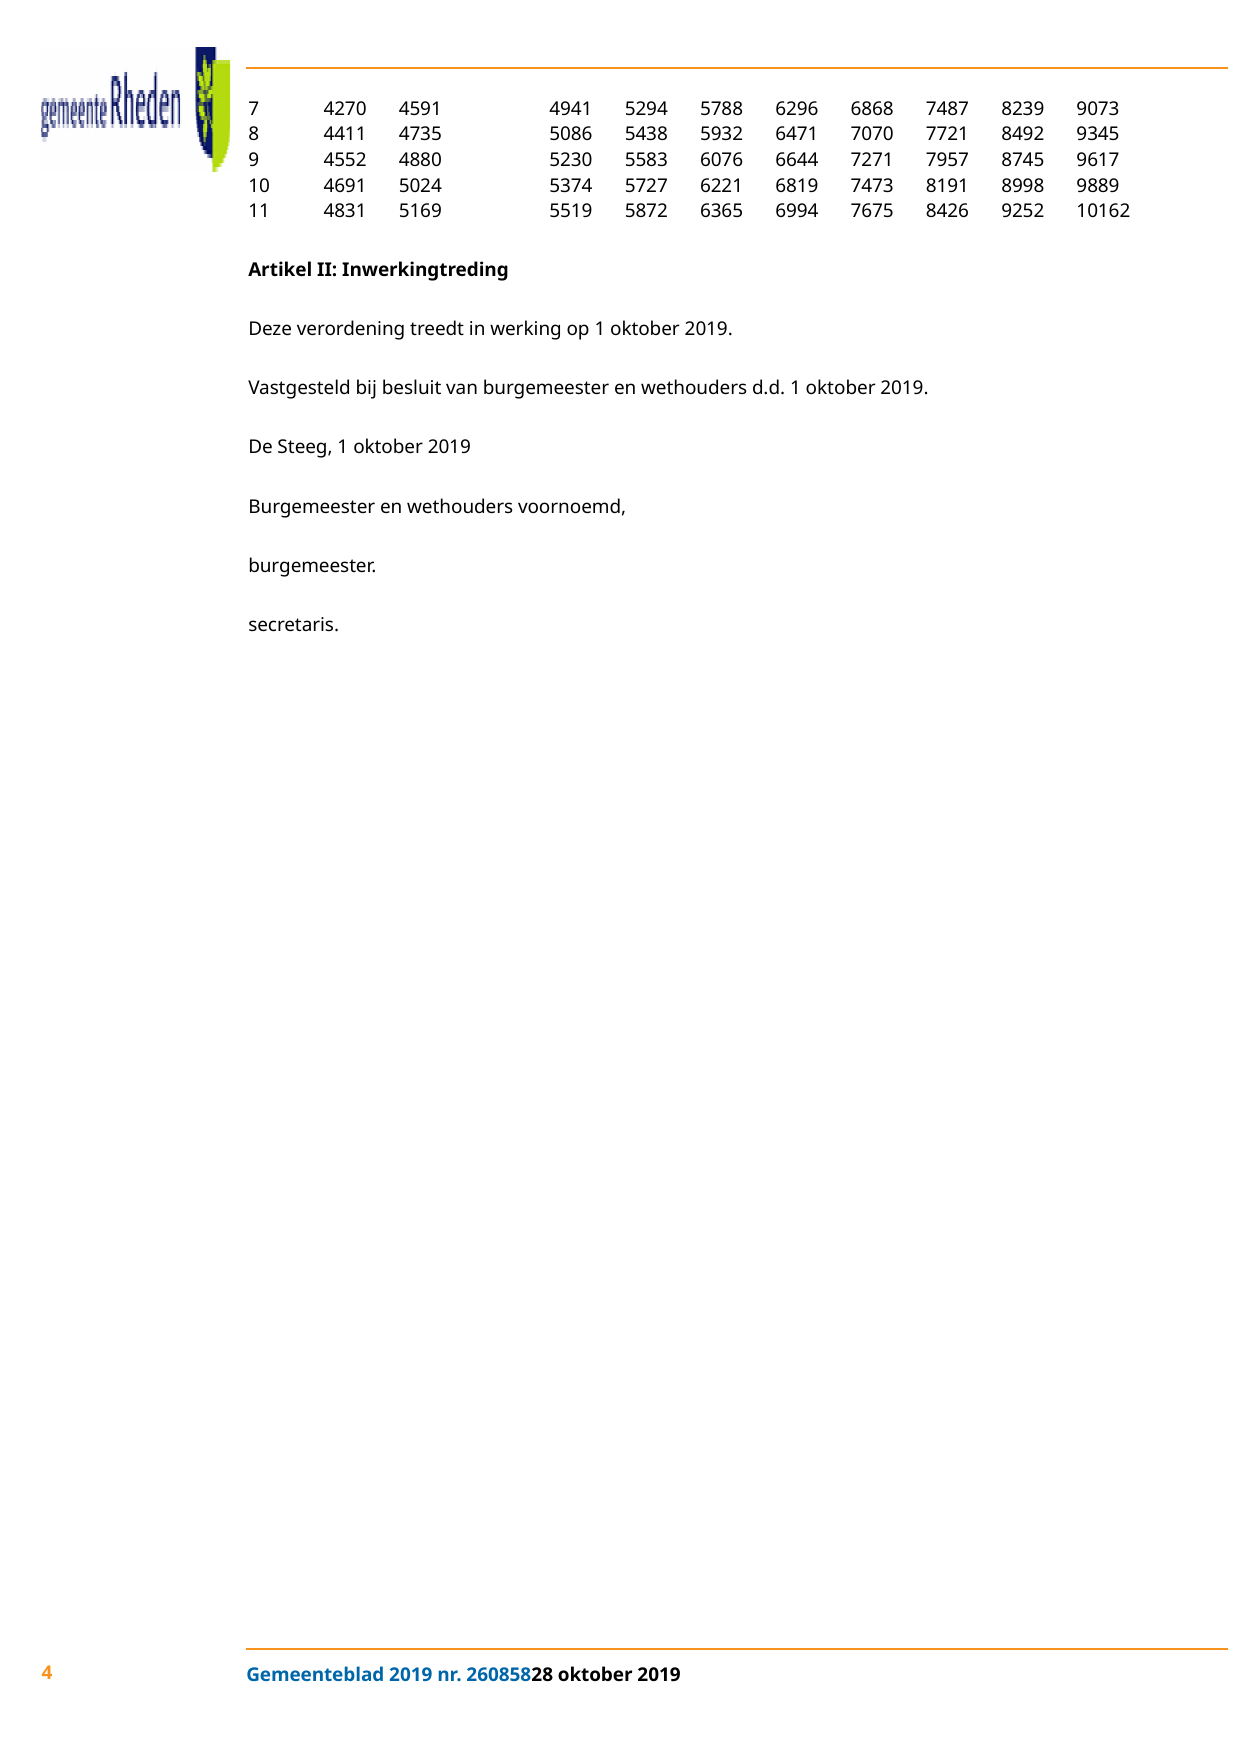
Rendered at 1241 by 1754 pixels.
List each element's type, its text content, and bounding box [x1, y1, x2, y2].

table_cell 7271 [850, 146, 926, 172]
table_cell 9252 [1001, 198, 1076, 223]
table_cell 7070 [850, 121, 926, 146]
table_cell 5519 [549, 198, 624, 223]
table_cell 9345 [1076, 121, 1152, 146]
table_cell 7473 [850, 172, 926, 198]
text Artikel II: Inwerkingtreding [248, 256, 1152, 282]
table_cell 4270 [323, 95, 398, 121]
table_cell 5169 [399, 198, 549, 223]
table_cell 10 [248, 172, 323, 198]
table_cell 6994 [775, 198, 850, 223]
table_cell 6819 [775, 172, 850, 198]
table_cell 6471 [775, 121, 850, 146]
table_cell 6868 [850, 95, 926, 121]
table_cell 5932 [700, 121, 775, 146]
text De Steeg, 1 oktober 2019 [248, 434, 1152, 459]
table_cell 8426 [926, 198, 1001, 223]
table_cell 9 [248, 146, 323, 172]
table_cell 8998 [1001, 172, 1076, 198]
text burgemeester. [248, 552, 1152, 578]
text Deze verordening treedt in werking op 1 oktober 2019. [248, 315, 1152, 341]
table_cell 4591 [399, 95, 549, 121]
table_cell 8191 [926, 172, 1001, 198]
table_cell 5438 [625, 121, 700, 146]
text Vastgesteld bij besluit van burgemeester en wethouders d.d. 1 oktober 2019. [248, 374, 1152, 400]
table_cell 10162 [1076, 198, 1152, 223]
table_cell 6076 [700, 146, 775, 172]
table_cell 4691 [323, 172, 398, 198]
table_cell 8745 [1001, 146, 1076, 172]
text Burgemeester en wethouders voornoemd, [248, 493, 1152, 519]
table_cell 4880 [399, 146, 549, 172]
table_cell 5583 [625, 146, 700, 172]
table_cell 5294 [625, 95, 700, 121]
picture [41, 47, 231, 172]
table_cell 7487 [926, 95, 1001, 121]
table_cell 4735 [399, 121, 549, 146]
table_cell 4831 [323, 198, 398, 223]
table_cell 7675 [850, 198, 926, 223]
table_cell 5374 [549, 172, 624, 198]
table_cell 5727 [625, 172, 700, 198]
text secretaris. [248, 611, 1152, 637]
table_cell 5024 [399, 172, 549, 198]
table_cell 8492 [1001, 121, 1076, 146]
table_cell 11 [248, 198, 323, 223]
table_cell 5788 [700, 95, 775, 121]
table_cell 8239 [1001, 95, 1076, 121]
table_cell 5230 [549, 146, 624, 172]
table_cell 5872 [625, 198, 700, 223]
table_cell 4941 [549, 95, 624, 121]
table_cell 6644 [775, 146, 850, 172]
table_cell 9073 [1076, 95, 1152, 121]
table_cell 6365 [700, 198, 775, 223]
table_cell 4552 [323, 146, 398, 172]
table_cell 6221 [700, 172, 775, 198]
table_cell 7721 [926, 121, 1001, 146]
table_cell 7 [248, 95, 323, 121]
table_cell 7957 [926, 146, 1001, 172]
table_cell 5086 [549, 121, 624, 146]
table_cell 9889 [1076, 172, 1152, 198]
table_cell 6296 [775, 95, 850, 121]
table_cell 8 [248, 121, 323, 146]
table_cell 4411 [323, 121, 398, 146]
table_cell 9617 [1076, 146, 1152, 172]
